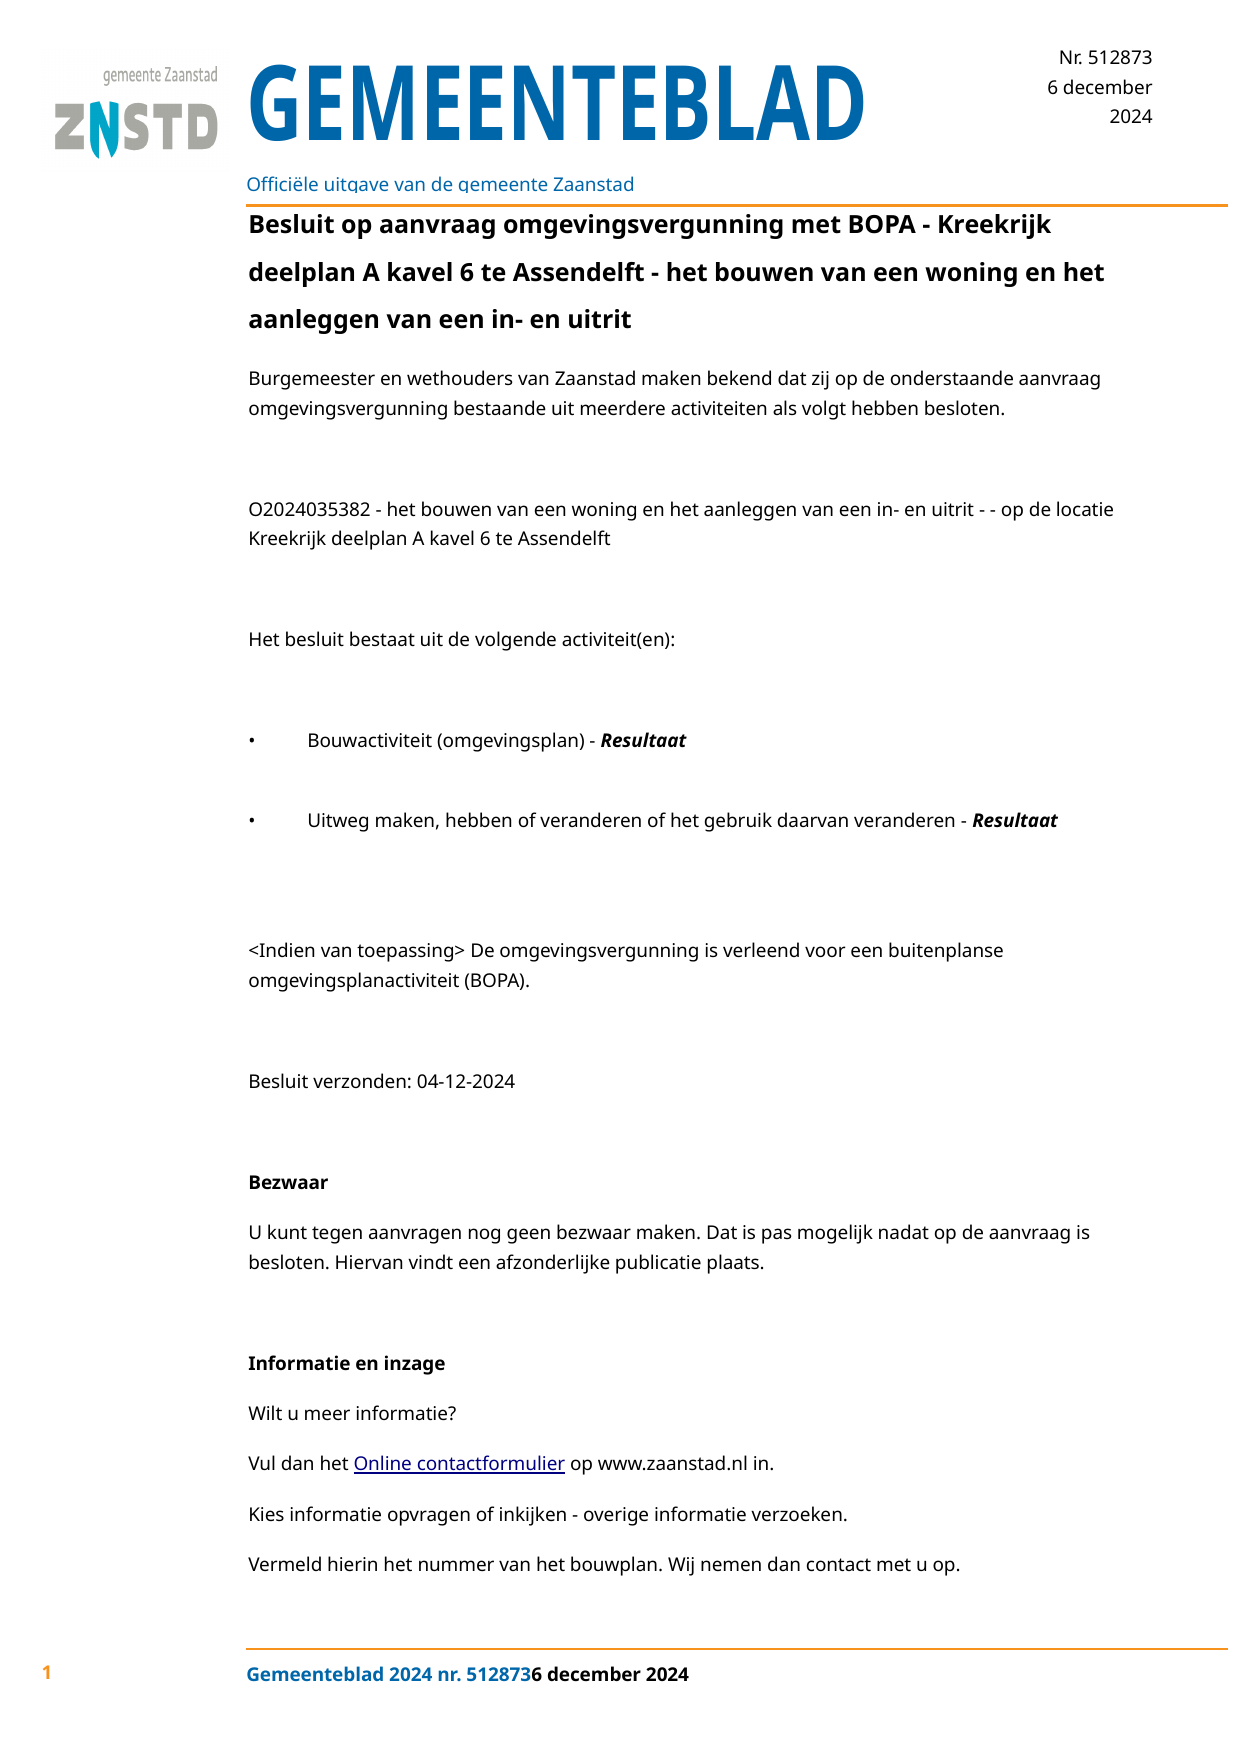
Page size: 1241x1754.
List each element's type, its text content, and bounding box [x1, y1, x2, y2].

text Besluit op aanvraag omgevingsvergunning met BOPA - Kreekrijk deelplan A kavel 6 te Assendelft - het bouwen van een woning en het aanleggen van een in- en uitrit [248, 207, 1152, 336]
text Vul dan het Online contactformulier op www.zaanstad.nl in. [248, 1451, 1152, 1476]
text Bezwaar [248, 1169, 1152, 1194]
text Het besluit bestaat uit de volgende activiteit(en): [248, 626, 1152, 652]
text O2024035382 - het bouwen van een woning en het aanleggen van een in- en uitrit - - op de locatie Kreekrijk deelplan A kavel 6 te Assendelft [248, 496, 1152, 551]
text Wilt u meer informatie? [248, 1400, 1152, 1426]
text Besluit verzonden: 04-12-2024 [248, 1068, 1152, 1094]
text Burgemeester en wethouders van Zaanstad maken bekend dat zij op de onderstaande aanvraag omgevingsvergunning bestaande uit meerdere activiteiten als volgt hebben besloten. [248, 366, 1152, 421]
text U kunt tegen aanvragen nog geen bezwaar maken. Dat is pas mogelijk nadat op de aanvraag is besloten. Hiervan vindt een afzonderlijke publicatie plaats. [248, 1219, 1152, 1274]
text Vermeld hierin het nummer van het bouwplan. Wij nemen dan contact met u op. [248, 1551, 1152, 1577]
text Informatie en inzage [248, 1350, 1152, 1375]
picture [41, 47, 231, 172]
list Bouwactiviteit (omgevingsplan) - Resultaat [248, 727, 1152, 753]
text Kies informatie opvragen of inkijken - overige informatie verzoeken. [248, 1501, 1152, 1527]
text <Indien van toepassing> De omgevingsvergunning is verleend voor een buitenplanse omgevingsplanactiviteit (BOPA). [248, 938, 1152, 993]
list Uitweg maken, hebben of veranderen of het gebruik daarvan veranderen - Resultaat [248, 807, 1152, 833]
